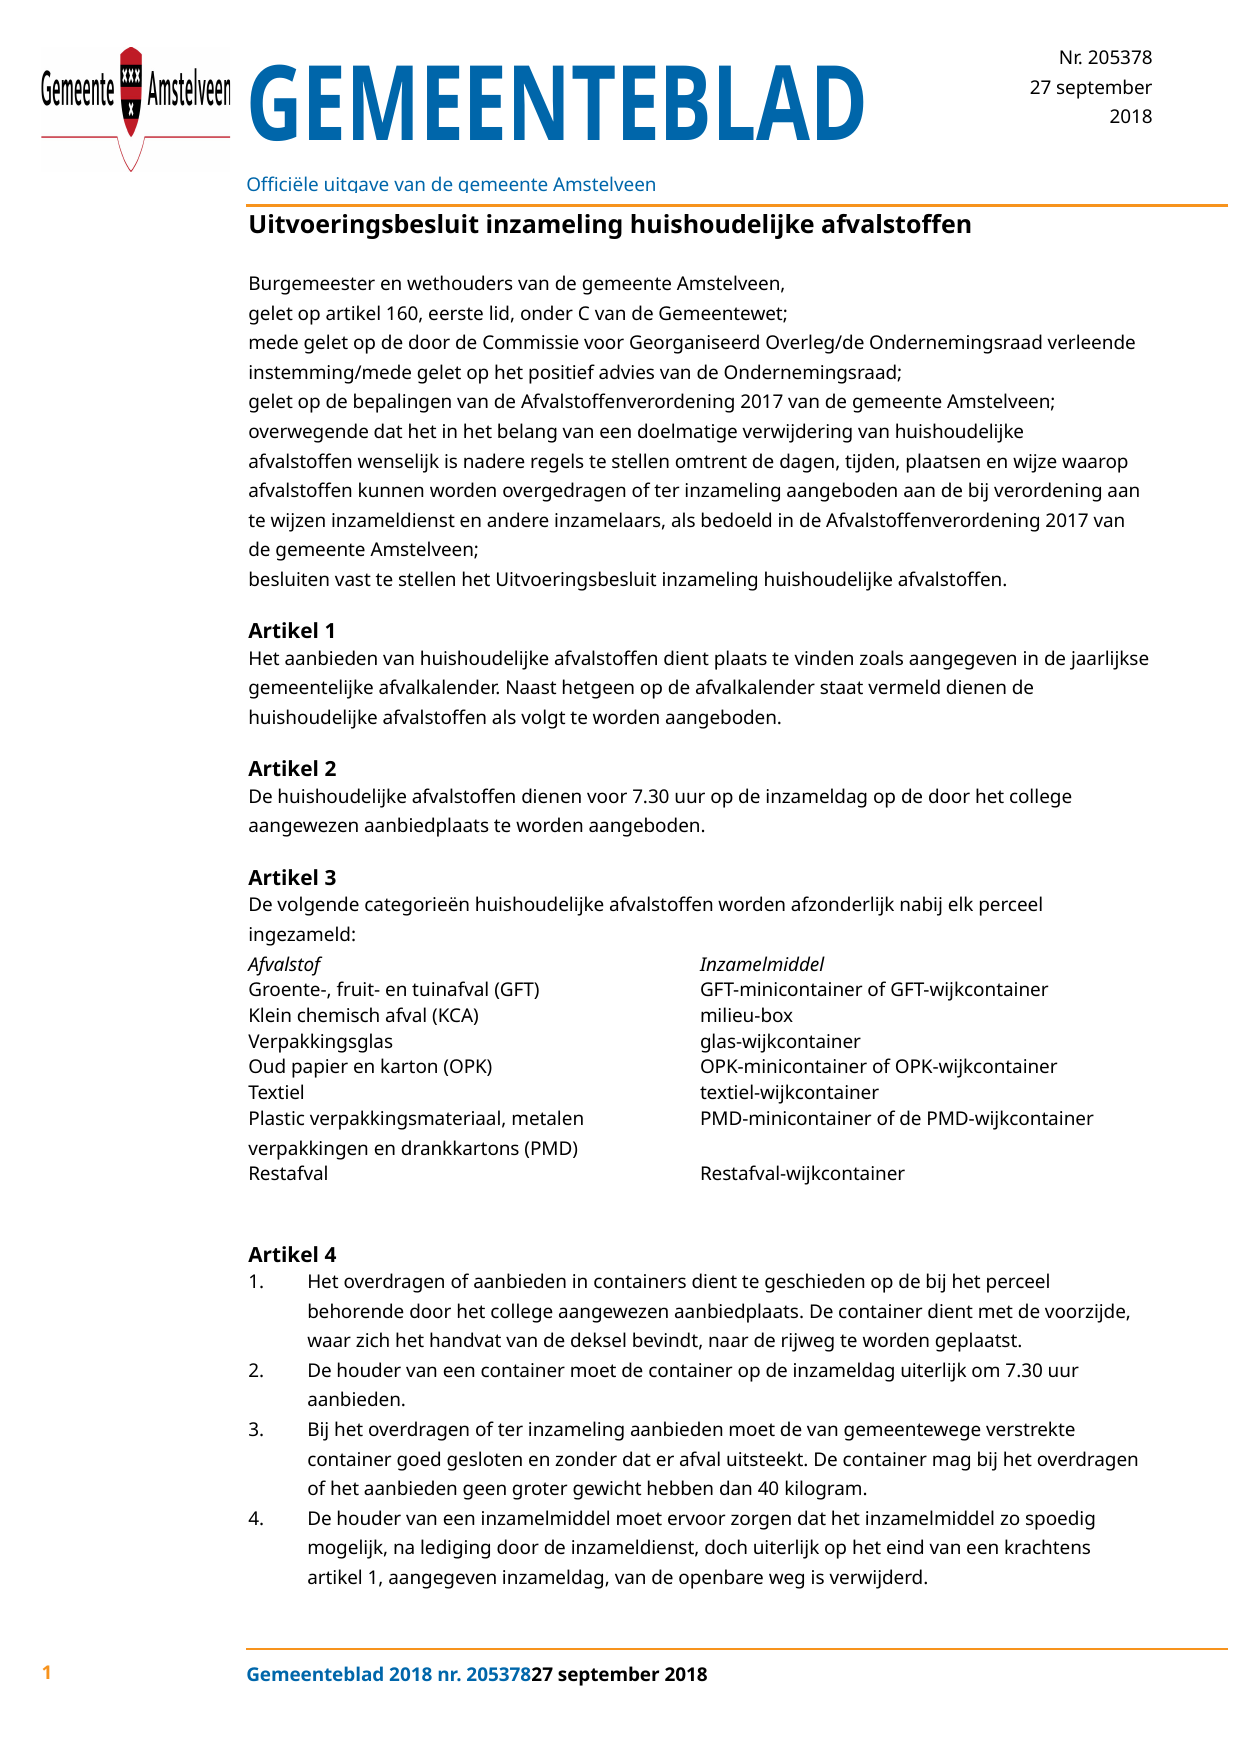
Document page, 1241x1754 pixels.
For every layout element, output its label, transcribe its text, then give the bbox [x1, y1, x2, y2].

table_cell Groente-, fruit- en tuinafval (GFT) [248, 976, 700, 1002]
text besluiten vast te stellen het Uitvoeringsbesluit inzameling huishoudelijke afvalstoffen. [248, 566, 1152, 592]
text overwegende dat het in het belang van een doelmatige verwijdering van huishoudelijke [248, 418, 1152, 444]
table_header Afvalstof [248, 951, 700, 976]
table_cell Textiel [248, 1079, 700, 1105]
table_cell textiel-wijkcontainer [700, 1079, 1152, 1105]
picture [41, 47, 231, 172]
table_cell Klein chemisch afval (KCA) [248, 1002, 700, 1028]
text Artikel 3 [248, 863, 1152, 891]
table_cell milieu-box [700, 1002, 1152, 1028]
table_cell Restafval-wijkcontainer [700, 1160, 1152, 1186]
table_cell OPK-minicontainer of OPK-wijkcontainer [700, 1054, 1152, 1079]
text De huishoudelijke afvalstoffen dienen voor 7.30 uur op de inzameldag op de door het college aangewezen aanbiedplaats te worden aangeboden. [248, 783, 1152, 838]
list Het overdragen of aanbieden in containers dient te geschieden op de bij het perceel behorende door het college aangewezen aanbiedplaats. De container dient met de voorzijde, waar zich het handvat van de deksel bevindt, naar de rijweg te worden geplaatst. [248, 1268, 1152, 1353]
table_header Inzamelmiddel [700, 951, 1152, 976]
table_cell Plastic verpakkingsmateriaal, metalen verpakkingen en drankkartons (PMD) [248, 1105, 700, 1160]
text afvalstoffen wenselijk is nadere regels te stellen omtrent de dagen, tijden, plaatsen en wijze waarop afvalstoffen kunnen worden overgedragen of ter inzameling aangeboden aan de bij verordening aan te wijzen inzameldienst en andere inzamelaars, als bedoeld in de Afvalstoffenverordening 2017 van de gemeente Amstelveen; [248, 448, 1152, 562]
text Artikel 2 [248, 754, 1152, 783]
list De houder van een inzamelmiddel moet ervoor zorgen dat het inzamelmiddel zo spoedig mogelijk, na lediging door de inzameldienst, doch uiterlijk op het eind van een krachtens artikel 1, aangegeven inzameldag, van de openbare weg is verwijderd. [248, 1505, 1152, 1590]
text Uitvoeringsbesluit inzameling huishoudelijke afvalstoffen [248, 207, 1152, 241]
text Artikel 4 [248, 1240, 1152, 1268]
list Bij het overdragen of ter inzameling aanbieden moet de van gemeentewege verstrekte container goed gesloten en zonder dat er afval uitsteekt. De container mag bij het overdragen of het aanbieden geen groter gewicht hebben dan 40 kilogram. [248, 1416, 1152, 1501]
list De houder van een container moet de container op de inzameldag uiterlijk om 7.30 uur aanbieden. [248, 1357, 1152, 1412]
text Het aanbieden van huishoudelijke afvalstoffen dient plaats te vinden zoals aangegeven in de jaarlijkse gemeentelijke afvalkalender. Naast hetgeen op de afvalkalender staat vermeld dienen de huishoudelijke afvalstoffen als volgt te worden aangeboden. [248, 645, 1152, 730]
table_cell PMD-minicontainer of de PMD-wijkcontainer [700, 1105, 1152, 1160]
table_cell glas-wijkcontainer [700, 1028, 1152, 1054]
text gelet op de bepalingen van de Afvalstoffenverordening 2017 van de gemeente Amstelveen; [248, 389, 1152, 414]
text Artikel 1 [248, 617, 1152, 645]
text Burgemeester en wethouders van de gemeente Amstelveen, [248, 270, 1152, 296]
text gelet op artikel 160, eerste lid, onder C van de Gemeentewet; [248, 300, 1152, 326]
text mede gelet op de door de Commissie voor Georganiseerd Overleg/de Ondernemingsraad verleende instemming/mede gelet op het positief advies van de Ondernemingsraad; [248, 329, 1152, 385]
text De volgende categorieën huishoudelijke afvalstoffen worden afzonderlijk nabij elk perceel ingezameld: [248, 891, 1152, 947]
table_cell Oud papier en karton (OPK) [248, 1054, 700, 1079]
table_cell Verpakkingsglas [248, 1028, 700, 1054]
table_cell GFT-minicontainer of GFT-wijkcontainer [700, 976, 1152, 1002]
table_cell Restafval [248, 1160, 700, 1186]
